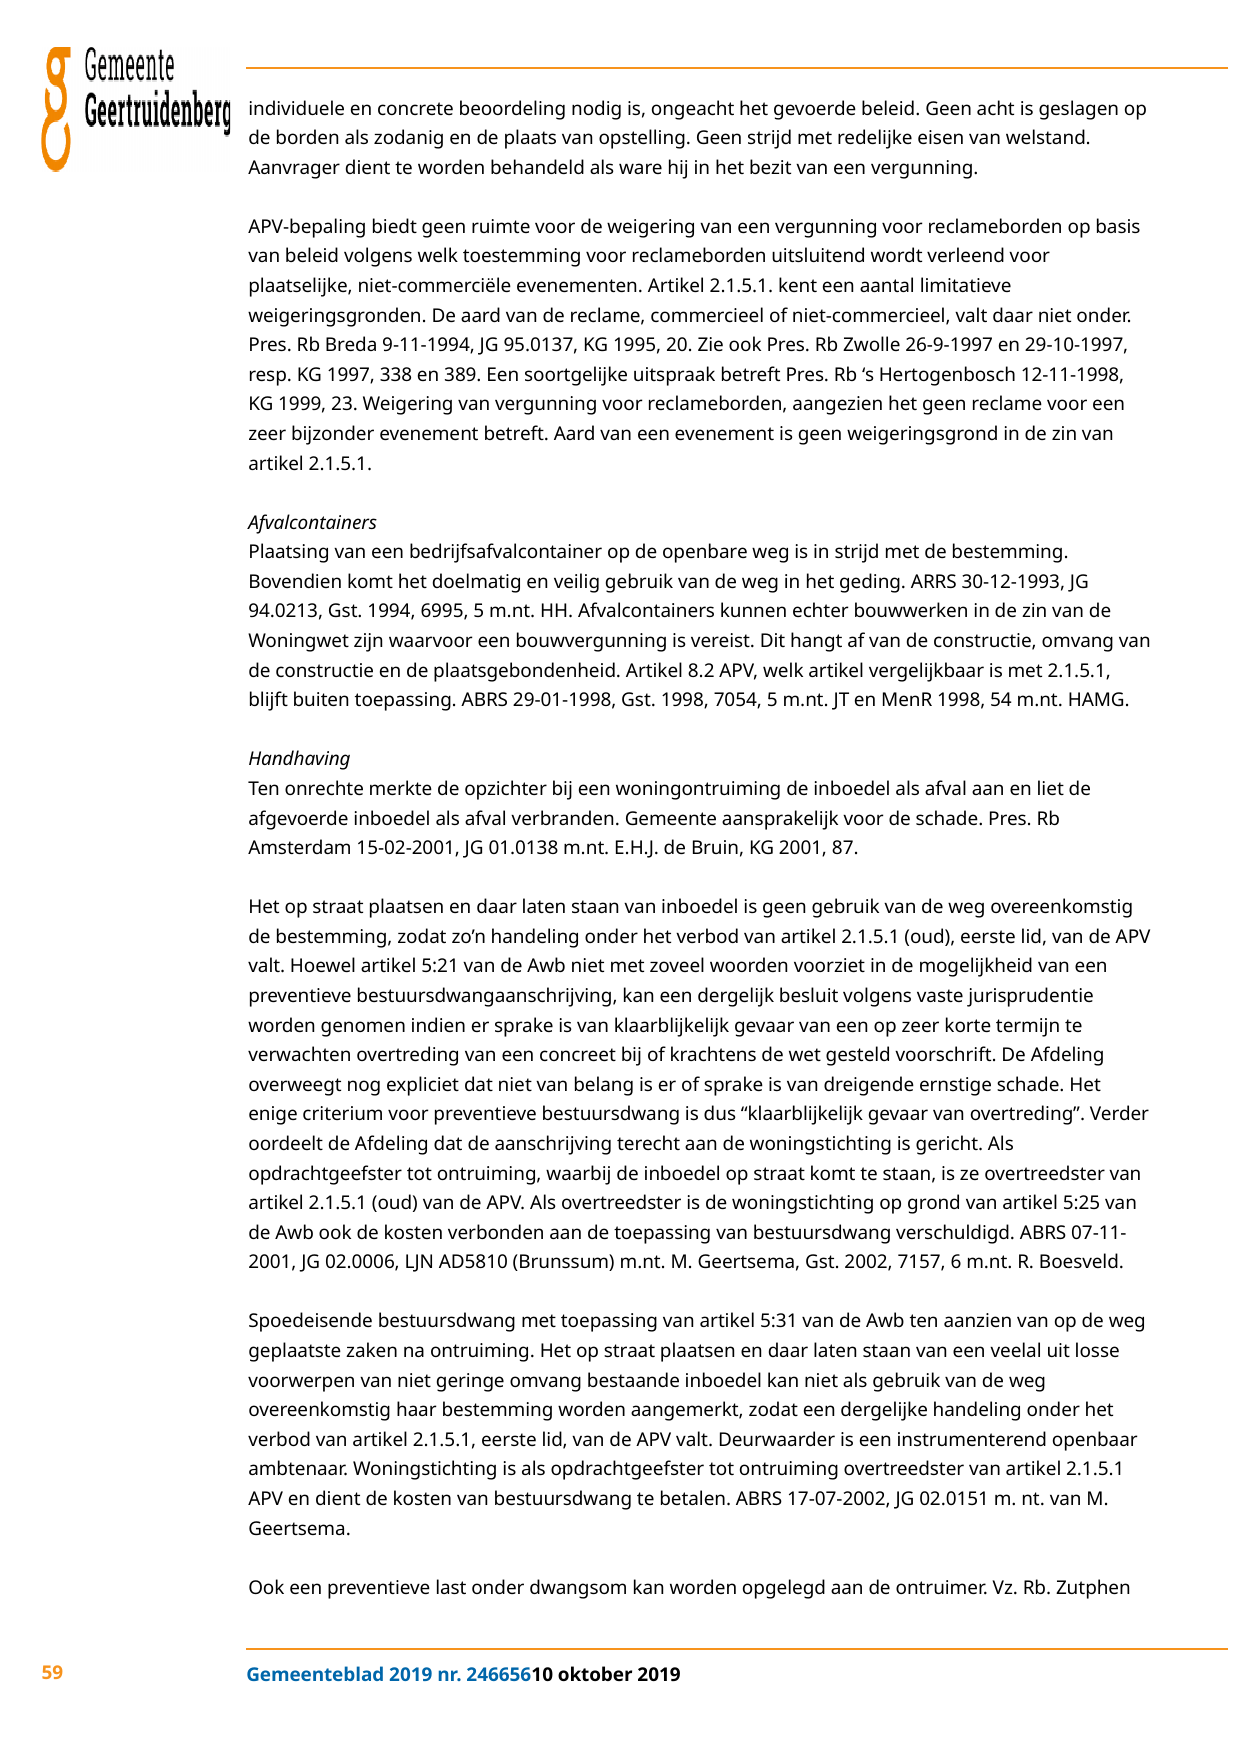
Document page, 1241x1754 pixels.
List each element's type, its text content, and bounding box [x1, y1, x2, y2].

text Plaatsing van een bedrijfsafvalcontainer op de openbare weg is in strijd met de bestemming. Bovendien komt het doelmatig en veilig gebruik van de weg in het geding. ARRS 30-12-1993, JG 94.0213, Gst. 1994, 6995, 5 m.nt. HH. Afvalcontainers kunnen echter bouwwerken in de zin van de Woningwet zijn waarvoor een bouwvergunning is vereist. Dit hangt af van de constructie, omvang van de constructie en de plaatsgebondenheid. Artikel 8.2 APV, welk artikel vergelijkbaar is met 2.1.5.1, blijft buiten toepassing. ABRS 29-01-1998, Gst. 1998, 7054, 5 m.nt. JT en MenR 1998, 54 m.nt. HAMG. [248, 538, 1152, 712]
text Het op straat plaatsen en daar laten staan van inboedel is geen gebruik van de weg overeenkomstig de bestemming, zodat zo’n handeling onder het verbod van artikel 2.1.5.1 (oud), eerste lid, van de APV valt. Hoewel artikel 5:21 van de Awb niet met zoveel woorden voorziet in de mogelijkheid van een preventieve bestuursdwangaanschrijving, kan een dergelijk besluit volgens vaste jurisprudentie worden genomen indien er sprake is van klaarblijkelijk gevaar van een op zeer korte termijn te verwachten overtreding van een concreet bij of krachtens de wet gesteld voorschrift. De Afdeling overweegt nog expliciet dat niet van belang is er of sprake is van dreigende ernstige schade. Het enige criterium voor preventieve bestuursdwang is dus “klaarblijkelijk gevaar van overtreding”. Verder oordeelt de Afdeling dat de aanschrijving terecht aan de woningstichting is gericht. Als opdrachtgeefster tot ontruiming, waarbij de inboedel op straat komt te staan, is ze overtreedster van artikel 2.1.5.1 (oud) van de APV. Als overtreedster is de woningstichting op grond van artikel 5:25 van de Awb ook de kosten verbonden aan de toepassing van bestuursdwang verschuldigd. ABRS 07-11-2001, JG 02.0006, LJN AD5810 (Brunssum) m.nt. M. Geertsema, Gst. 2002, 7157, 6 m.nt. R. Boesveld. [248, 893, 1152, 1274]
text Spoedeisende bestuursdwang met toepassing van artikel 5:31 van de Awb ten aanzien van op de weg geplaatste zaken na ontruiming. Het op straat plaatsen en daar laten staan van een veelal uit losse voorwerpen van niet geringe omvang bestaande inboedel kan niet als gebruik van de weg overeenkomstig haar bestemming worden aangemerkt, zodat een dergelijke handeling onder het verbod van artikel 2.1.5.1, eerste lid, van de APV valt. Deurwaarder is een instrumenterend openbaar ambtenaar. Woningstichting is als opdrachtgeefster tot ontruiming overtreedster van artikel 2.1.5.1 APV en dient de kosten van bestuursdwang te betalen. ABRS 17-07-2002, JG 02.0151 m. nt. van M. Geertsema. [248, 1308, 1152, 1541]
text Ten onrechte merkte de opzichter bij een woningontruiming de inboedel als afval aan en liet de afgevoerde inboedel als afval verbranden. Gemeente aansprakelijk voor de schade. Pres. Rb Amsterdam 15-02-2001, JG 01.0138 m.nt. E.H.J. de Bruin, KG 2001, 87. [248, 775, 1152, 860]
text Handhaving [248, 746, 1152, 771]
picture [41, 47, 231, 172]
text APV-bepaling biedt geen ruimte voor de weigering van een vergunning voor reclameborden op basis van beleid volgens welk toestemming voor reclameborden uitsluitend wordt verleend voor plaatselijke, niet-commerciële evenementen. Artikel 2.1.5.1. kent een aantal limitatieve weigeringsgronden. De aard van de reclame, commercieel of niet-commercieel, valt daar niet onder. Pres. Rb Breda 9-11-1994, JG 95.0137, KG 1995, 20. Zie ook Pres. Rb Zwolle 26-9-1997 en 29-10-1997, resp. KG 1997, 338 en 389. Een soortgelijke uitspraak betreft Pres. Rb ‘s Hertogenbosch 12-11-1998, KG 1999, 23. Weigering van vergunning voor reclameborden, aangezien het geen reclame voor een zeer bijzonder evenement betreft. Aard van een evenement is geen weigeringsgrond in de zin van artikel 2.1.5.1. [248, 213, 1152, 476]
text Ook een preventieve last onder dwangsom kan worden opgelegd aan de ontruimer. Vz. Rb. Zutphen [248, 1574, 1152, 1600]
text Afvalcontainers [248, 509, 1152, 535]
text individuele en concrete beoordeling nodig is, ongeacht het gevoerde beleid. Geen acht is geslagen op de borden als zodanig en de plaats van opstelling. Geen strijd met redelijke eisen van welstand. Aanvrager dient te worden behandeld als ware hij in het bezit van een vergunning. [248, 95, 1152, 180]
